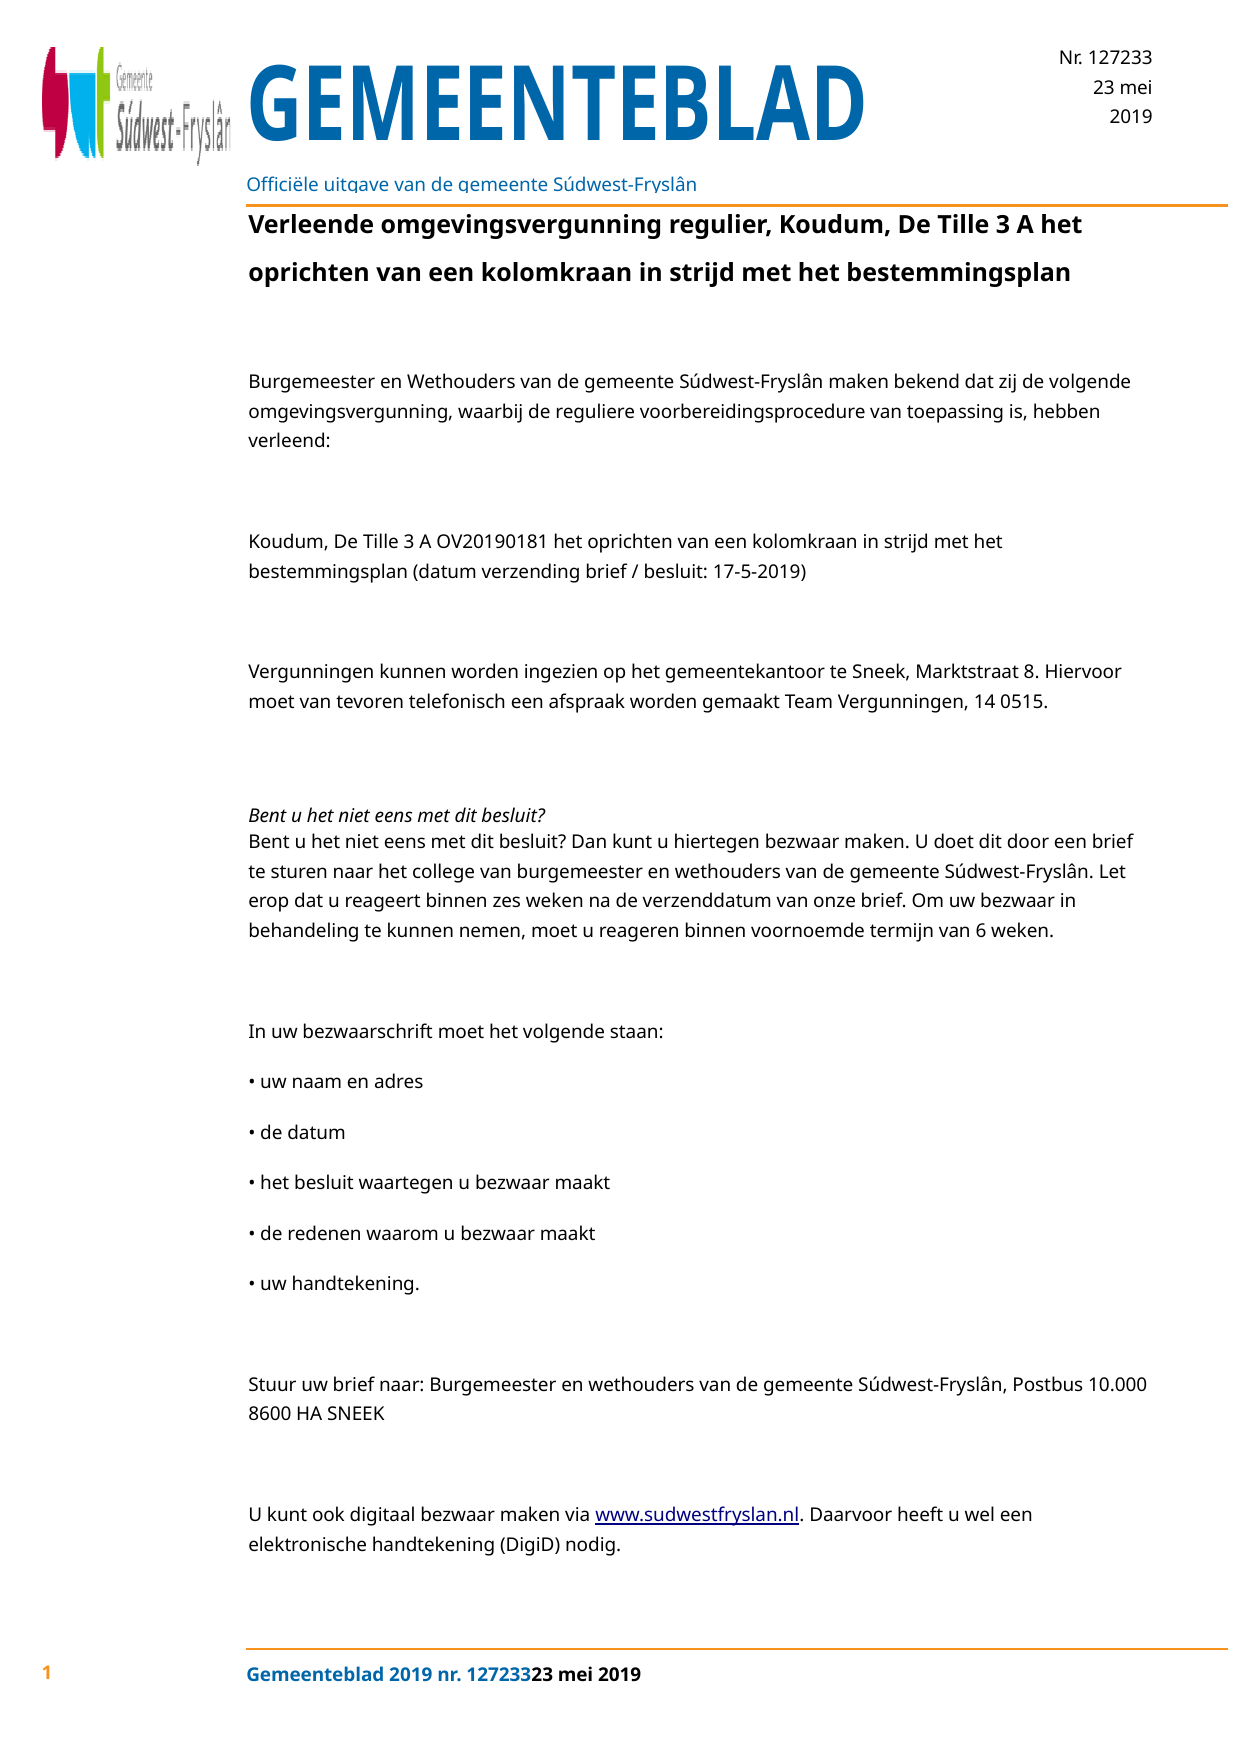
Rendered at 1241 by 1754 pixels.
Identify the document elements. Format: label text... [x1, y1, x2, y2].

picture [41, 47, 231, 172]
text Bent u het niet eens met dit besluit? [248, 803, 1152, 828]
text Bent u het niet eens met dit besluit? Dan kunt u hiertegen bezwaar maken. U doet dit door een brief te sturen naar het college van burgemeester en wethouders van de gemeente Súdwest-Fryslân. Let erop dat u reageert binnen zes weken na de verzenddatum van onze brief. Om uw bezwaar in behandeling te kunnen nemen, moet u reageren binnen voornoemde termijn van 6 weken. [248, 828, 1152, 943]
text Verleende omgevingsvergunning regulier, Koudum, De Tille 3 A het oprichten van een kolomkraan in strijd met het bestemmingsplan [248, 207, 1152, 288]
text • uw naam en adres [248, 1068, 1152, 1094]
text Vergunningen kunnen worden ingezien op het gemeentekantoor te Sneek, Marktstraat 8. Hiervoor moet van tevoren telefonisch een afspraak worden gemaakt Team Vergunningen, 14 0515. [248, 659, 1152, 714]
text • de datum [248, 1119, 1152, 1144]
text Burgemeester en Wethouders van de gemeente Súdwest-Fryslân maken bekend dat zij de volgende omgevingsvergunning, waarbij de reguliere voorbereidingsprocedure van toepassing is, hebben verleend: [248, 368, 1152, 453]
text • het besluit waartegen u bezwaar maakt [248, 1169, 1152, 1195]
text U kunt ook digitaal bezwaar maken via www.sudwestfryslan.nl. Daarvoor heeft u wel een elektronische handtekening (DigiD) nodig. [248, 1501, 1152, 1557]
text • de redenen waarom u bezwaar maakt [248, 1220, 1152, 1245]
text In uw bezwaarschrift moet het volgende staan: [248, 1018, 1152, 1044]
text • uw handtekening. [248, 1270, 1152, 1296]
text Koudum, De Tille 3 A OV20190181 het oprichten van een kolomkraan in strijd met het bestemmingsplan (datum verzending brief / besluit: 17-5-2019) [248, 528, 1152, 584]
text Stuur uw brief naar: Burgemeester en wethouders van de gemeente Súdwest-Fryslân, Postbus 10.000 8600 HA SNEEK [248, 1371, 1152, 1426]
